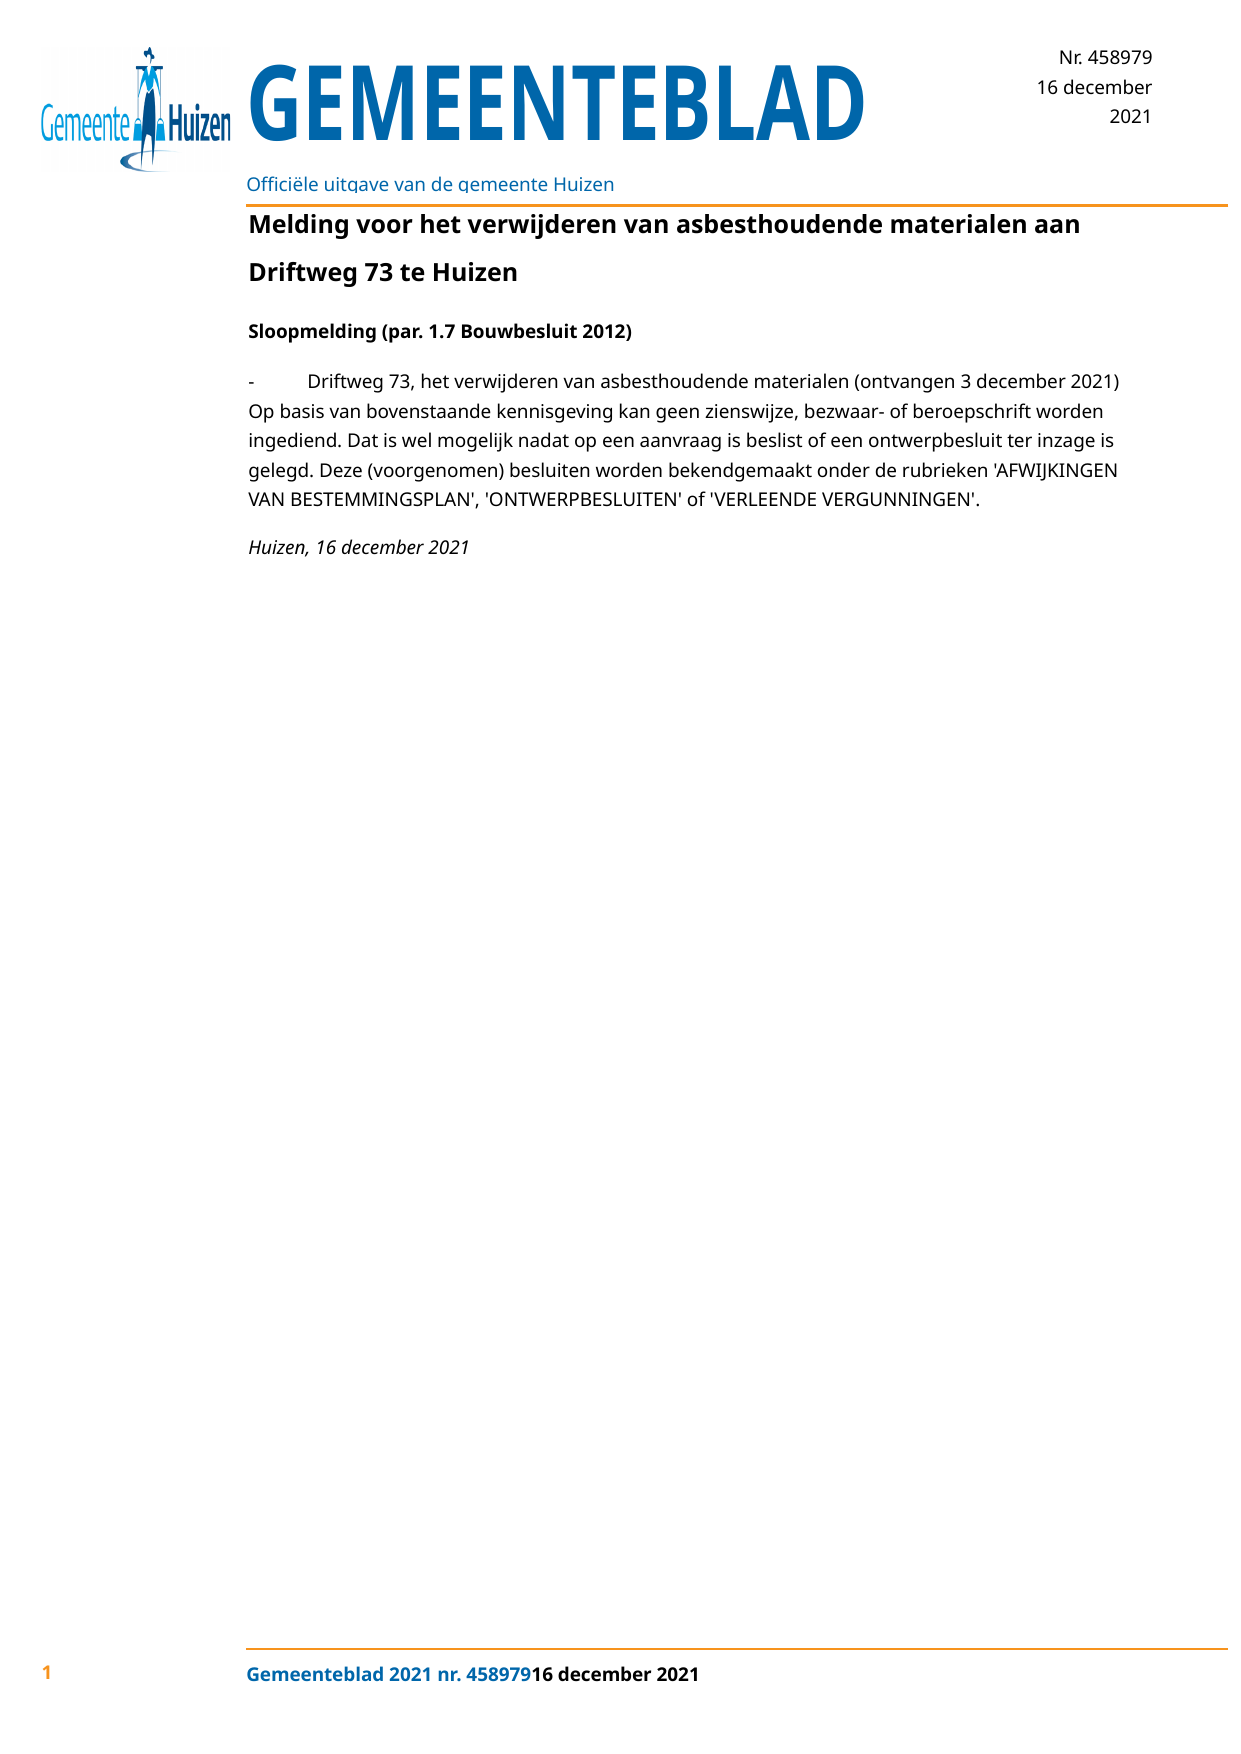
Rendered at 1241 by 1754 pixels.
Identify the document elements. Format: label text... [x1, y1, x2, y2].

text Op basis van bovenstaande kennisgeving kan geen zienswijze, bezwaar- of beroepschrift worden ingediend. Dat is wel mogelijk nadat op een aanvraag is beslist of een ontwerpbesluit ter inzage is gelegd. Deze (voorgenomen) besluiten worden bekendgemaakt onder de rubrieken 'AFWIJKINGEN VAN BESTEMMINGSPLAN', 'ONTWERPBESLUITEN' of 'VERLEENDE VERGUNNINGEN'. [248, 398, 1152, 512]
text Sloopmelding (par. 1.7 Bouwbesluit 2012) [248, 318, 1152, 344]
text Huizen, 16 december 2021 [248, 534, 1152, 560]
text Melding voor het verwijderen van asbesthoudende materialen aan Driftweg 73 te Huizen [248, 207, 1152, 288]
picture [41, 47, 231, 172]
list Driftweg 73, het verwijderen van asbesthoudende materialen (ontvangen 3 december 2021) [248, 368, 1152, 394]
